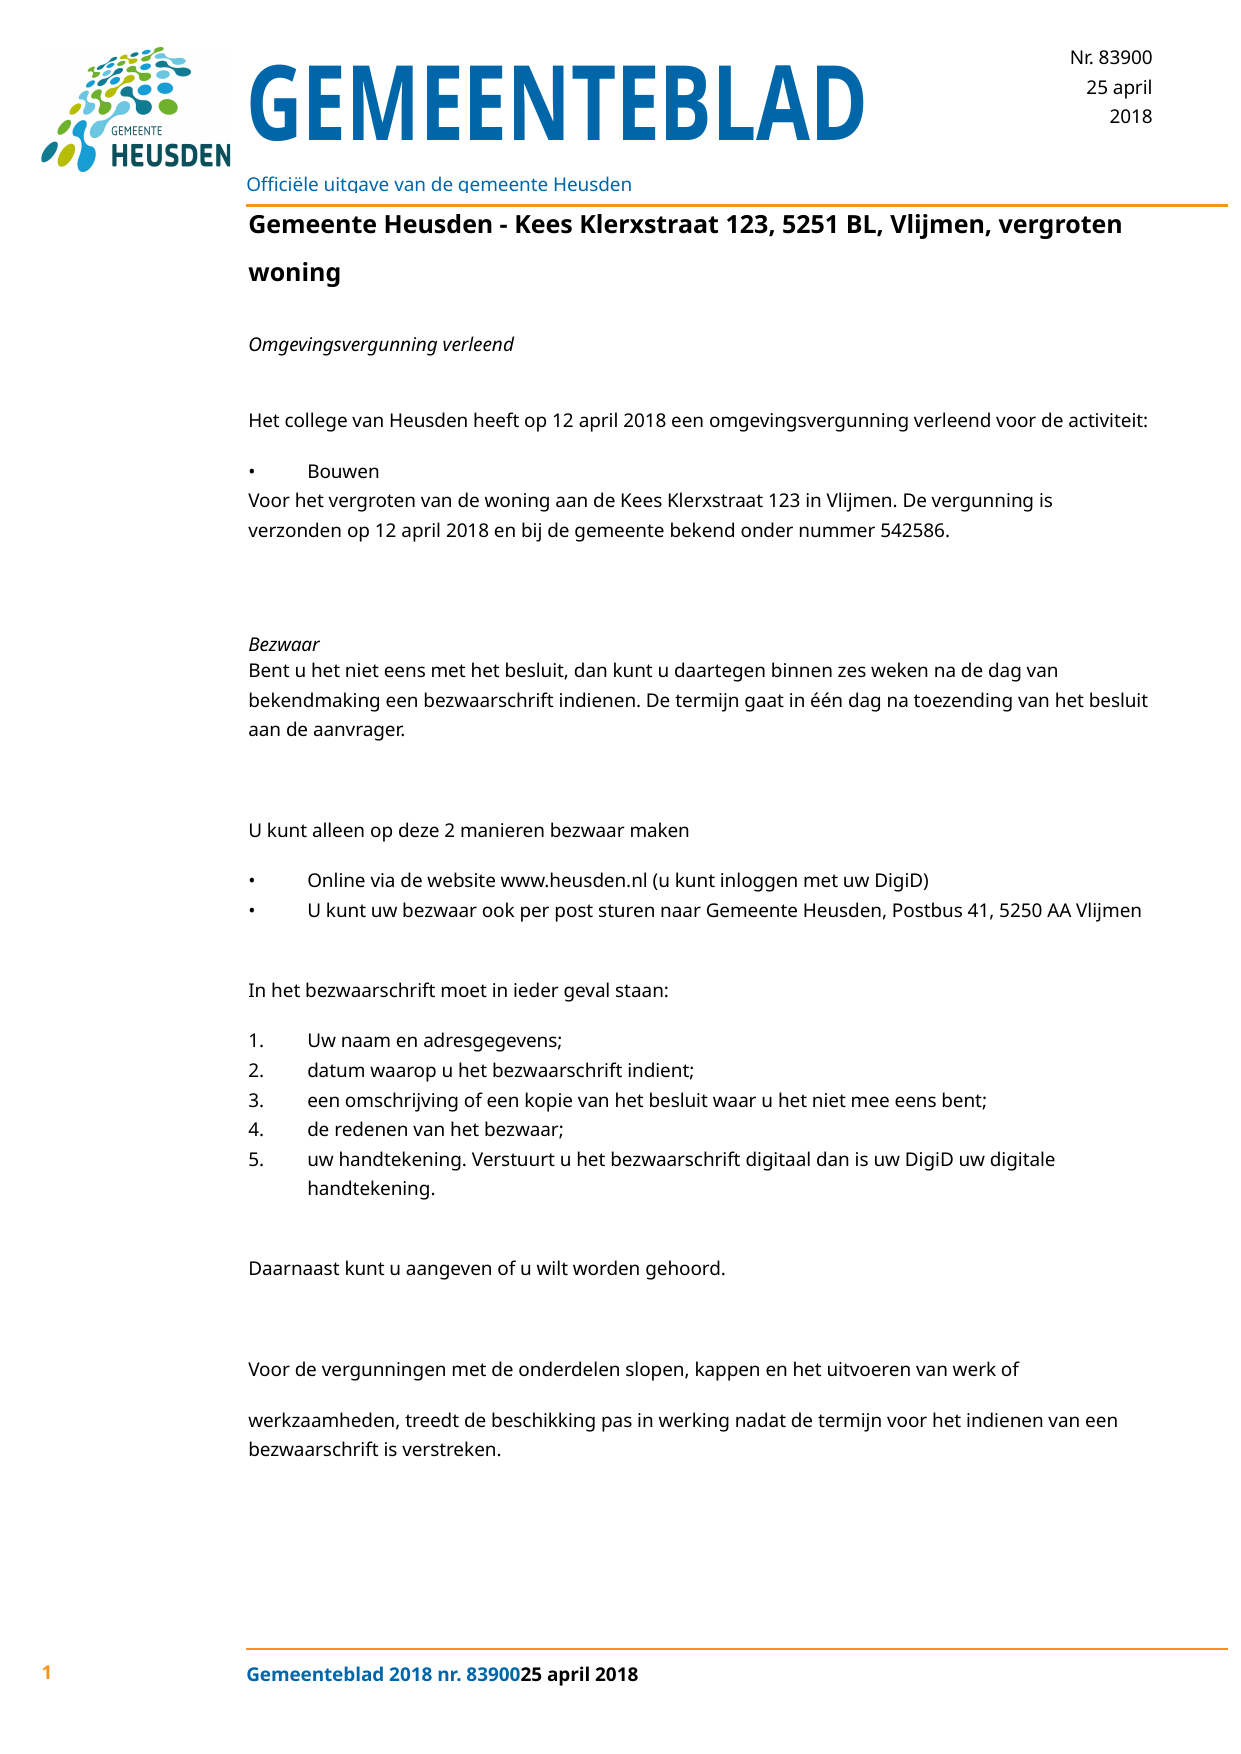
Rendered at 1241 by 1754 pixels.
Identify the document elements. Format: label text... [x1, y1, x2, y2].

picture [41, 47, 231, 172]
text Omgevingsvergunning verleend [248, 331, 1152, 357]
list de redenen van het bezwaar; [248, 1116, 1152, 1142]
text werkzaamheden, treedt de beschikking pas in werking nadat de termijn voor het indienen van een bezwaarschrift is verstreken. [248, 1407, 1152, 1462]
text Daarnaast kunt u aangeven of u wilt worden gehoord. [248, 1256, 1152, 1281]
list Online via de website www.heusden.nl (u kunt inloggen met uw DigiD) [248, 868, 1152, 893]
list Bouwen [248, 458, 1152, 484]
text Het college van Heusden heeft op 12 april 2018 een omgevingsvergunning verleend voor de activiteit: [248, 408, 1152, 433]
text U kunt alleen op deze 2 manieren bezwaar maken [248, 817, 1152, 843]
list uw handtekening. Verstuurt u het bezwaarschrift digitaal dan is uw DigiD uw digitale handtekening. [248, 1146, 1152, 1201]
list een omschrijving of een kopie van het besluit waar u het niet mee eens bent; [248, 1087, 1152, 1113]
list datum waarop u het bezwaarschrift indient; [248, 1057, 1152, 1083]
list Uw naam en adresgegevens; [248, 1028, 1152, 1053]
text In het bezwaarschrift moet in ieder geval staan: [248, 977, 1152, 1003]
text Bent u het niet eens met het besluit, dan kunt u daartegen binnen zes weken na de dag van bekendmaking een bezwaarschrift indienen. De termijn gaat in één dag na toezending van het besluit aan de aanvrager. [248, 657, 1152, 742]
text Voor de vergunningen met de onderdelen slopen, kappen en het uitvoeren van werk of [248, 1356, 1152, 1382]
text Bezwaar [248, 632, 1152, 657]
list U kunt uw bezwaar ook per post sturen naar Gemeente Heusden, Postbus 41, 5250 AA Vlijmen [248, 897, 1152, 923]
text Gemeente Heusden - Kees Klerxstraat 123, 5251 BL, Vlijmen, vergroten woning [248, 207, 1152, 288]
text Voor het vergroten van de woning aan de Kees Klerxstraat 123 in Vlijmen. De vergunning is verzonden op 12 april 2018 en bij de gemeente bekend onder nummer 542586. [248, 488, 1152, 543]
